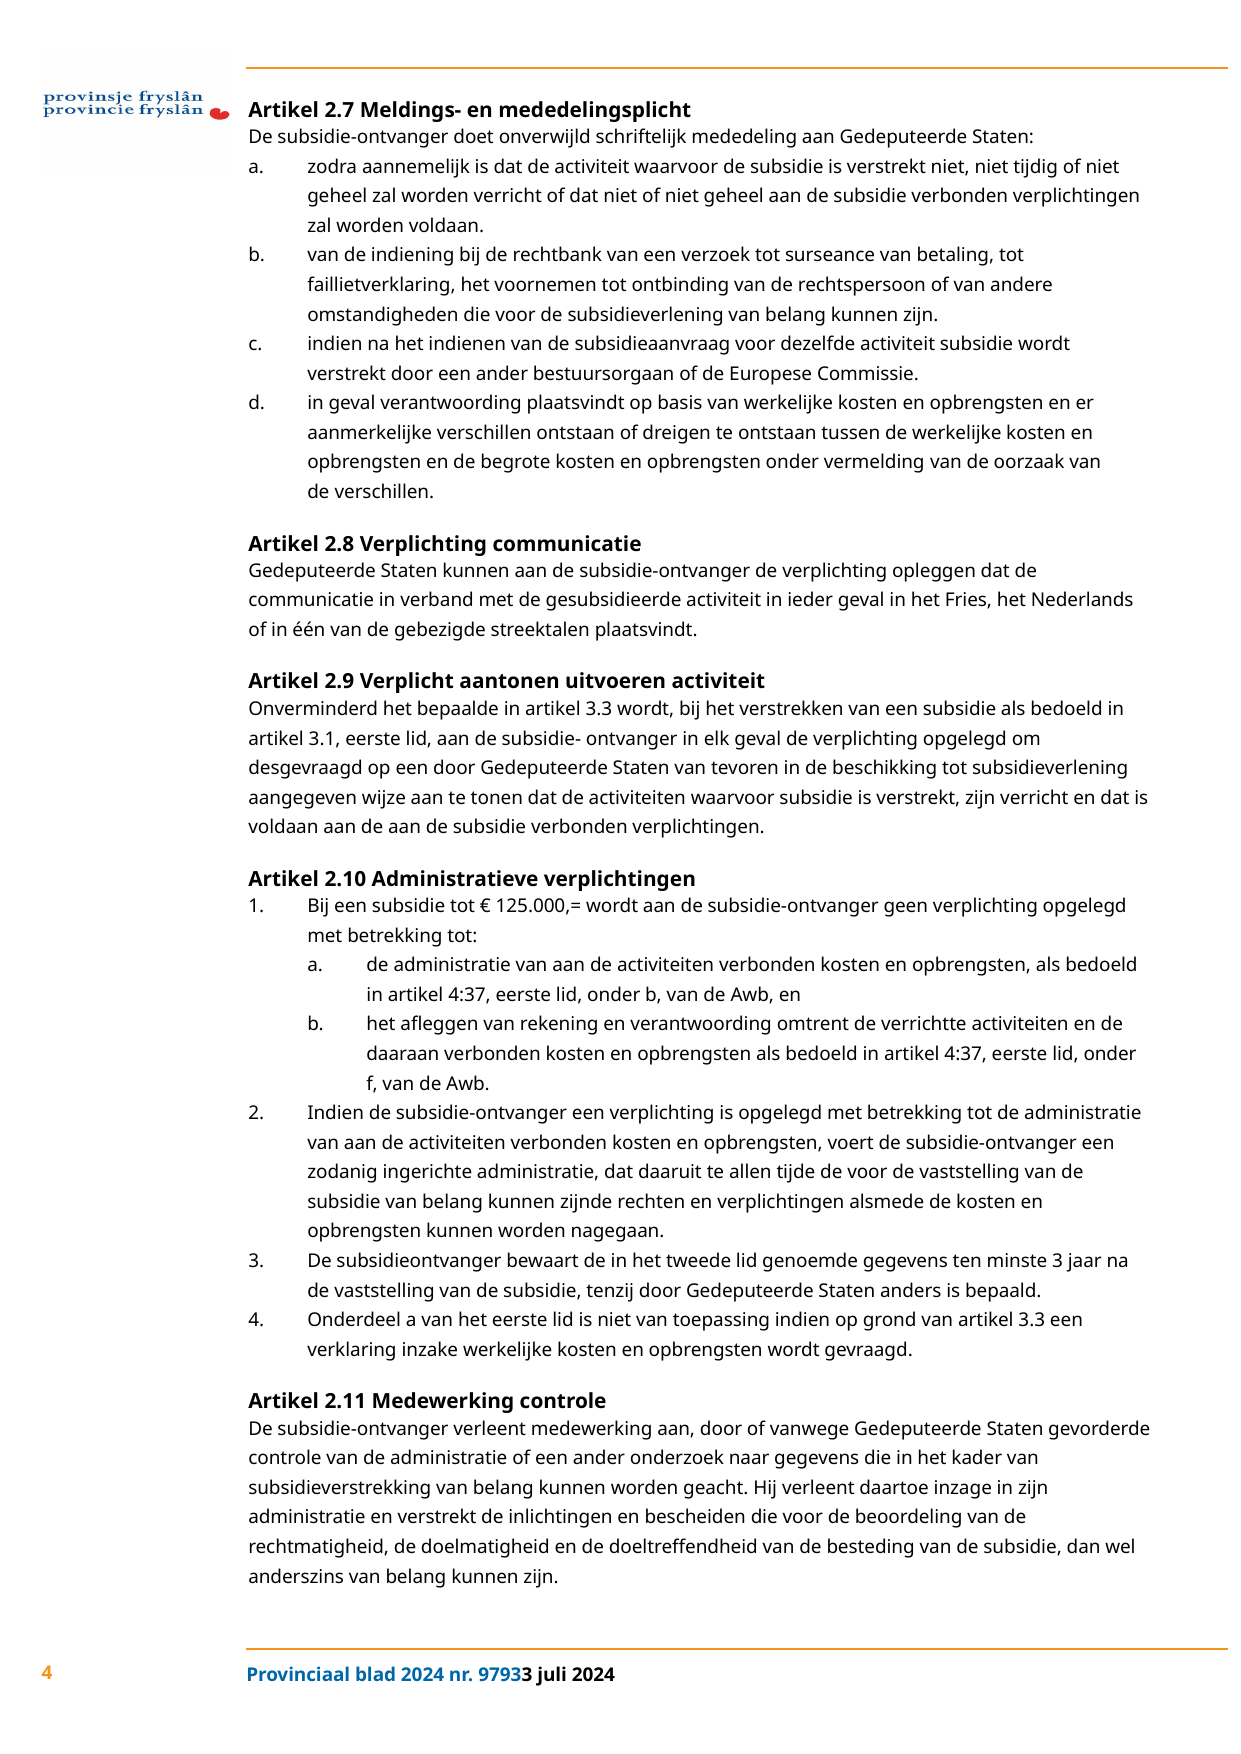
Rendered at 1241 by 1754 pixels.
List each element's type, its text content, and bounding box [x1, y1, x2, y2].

list zodra aannemelijk is dat de activiteit waarvoor de subsidie is verstrekt niet, niet tijdig of niet geheel zal worden verricht of dat niet of niet geheel aan de subsidie verbonden verplichtingen zal worden voldaan. [248, 153, 1152, 238]
list in geval verantwoording plaatsvindt op basis van werkelijke kosten en opbrengsten en er aanmerkelijke verschillen ontstaan of dreigen te ontstaan tussen de werkelijke kosten en opbrengsten en de begrote kosten en opbrengsten onder vermelding van de oorzaak van de verschillen. [248, 389, 1152, 504]
picture [41, 47, 231, 172]
list indien na het indienen van de subsidieaanvraag voor dezelfde activiteit subsidie wordt verstrekt door een ander bestuursorgaan of de Europese Commissie. [248, 330, 1152, 386]
text De subsidie-ontvanger verleent medewerking aan, door of vanwege Gedeputeerde Staten gevorderde controle van de administratie of een ander onderzoek naar gegevens die in het kader van subsidieverstrekking van belang kunnen worden geacht. Hij verleent daartoe inzage in zijn administratie en verstrekt de inlichtingen en bescheiden die voor de beoordeling van de rechtmatigheid, de doelmatigheid en de doeltreffendheid van de besteding van de subsidie, dan wel anderszins van belang kunnen zijn. [248, 1415, 1152, 1588]
list de administratie van aan de activiteiten verbonden kosten en opbrengsten, als bedoeld in artikel 4:37, eerste lid, onder b, van de Awb, en [307, 951, 1152, 1007]
list het afleggen van rekening en verantwoording omtrent de verrichtte activiteiten en de daaraan verbonden kosten en opbrengsten als bedoeld in artikel 4:37, eerste lid, onder f, van de Awb. [307, 1011, 1152, 1096]
text Gedeputeerde Staten kunnen aan de subsidie-ontvanger de verplichting opleggen dat de communicatie in verband met de gesubsidieerde activiteit in ieder geval in het Fries, het Nederlands of in één van de gebezigde streektalen plaatsvindt. [248, 557, 1152, 642]
text Artikel 2.8 Verplichting communicatie [248, 529, 1152, 557]
text Artikel 2.10 Administratieve verplichtingen [248, 864, 1152, 892]
list Onderdeel a van het eerste lid is niet van toepassing indien op grond van artikel 3.3 een verklaring inzake werkelijke kosten en opbrengsten wordt gevraagd. [248, 1306, 1152, 1362]
text Artikel 2.9 Verplicht aantonen uitvoeren activiteit [248, 667, 1152, 695]
list Indien de subsidie-ontvanger een verplichting is opgelegd met betrekking tot de administratie van aan de activiteiten verbonden kosten en opbrengsten, voert de subsidie-ontvanger een zodanig ingerichte administratie, dat daaruit te allen tijde de voor de vaststelling van de subsidie van belang kunnen zijnde rechten en verplichtingen alsmede de kosten en opbrengsten kunnen worden nagegaan. [248, 1099, 1152, 1243]
list van de indiening bij de rechtbank van een verzoek tot surseance van betaling, tot faillietverklaring, het voornemen tot ontbinding van de rechtspersoon of van andere omstandigheden die voor de subsidieverlening van belang kunnen zijn. [248, 242, 1152, 326]
text Artikel 2.7 Meldings- en mededelingsplicht [248, 95, 1152, 123]
text De subsidie-ontvanger doet onverwijld schriftelijk mededeling aan Gedeputeerde Staten: [248, 123, 1152, 149]
list Bij een subsidie tot € 125.000,= wordt aan de subsidie-ontvanger geen verplichting opgelegd met betrekking tot: [248, 892, 1152, 948]
text Onverminderd het bepaalde in artikel 3.3 wordt, bij het verstrekken van een subsidie als bedoeld in artikel 3.1, eerste lid, aan de subsidie- ontvanger in elk geval de verplichting opgelegd om desgevraagd op een door Gedeputeerde Staten van tevoren in de beschikking tot subsidieverlening aangegeven wijze aan te tonen dat de activiteiten waarvoor subsidie is verstrekt, zijn verricht en dat is voldaan aan de aan de subsidie verbonden verplichtingen. [248, 695, 1152, 839]
text Artikel 2.11 Medewerking controle [248, 1386, 1152, 1415]
list De subsidieontvanger bewaart de in het tweede lid genoemde gegevens ten minste 3 jaar na de vaststelling van de subsidie, tenzij door Gedeputeerde Staten anders is bepaald. [248, 1247, 1152, 1303]
